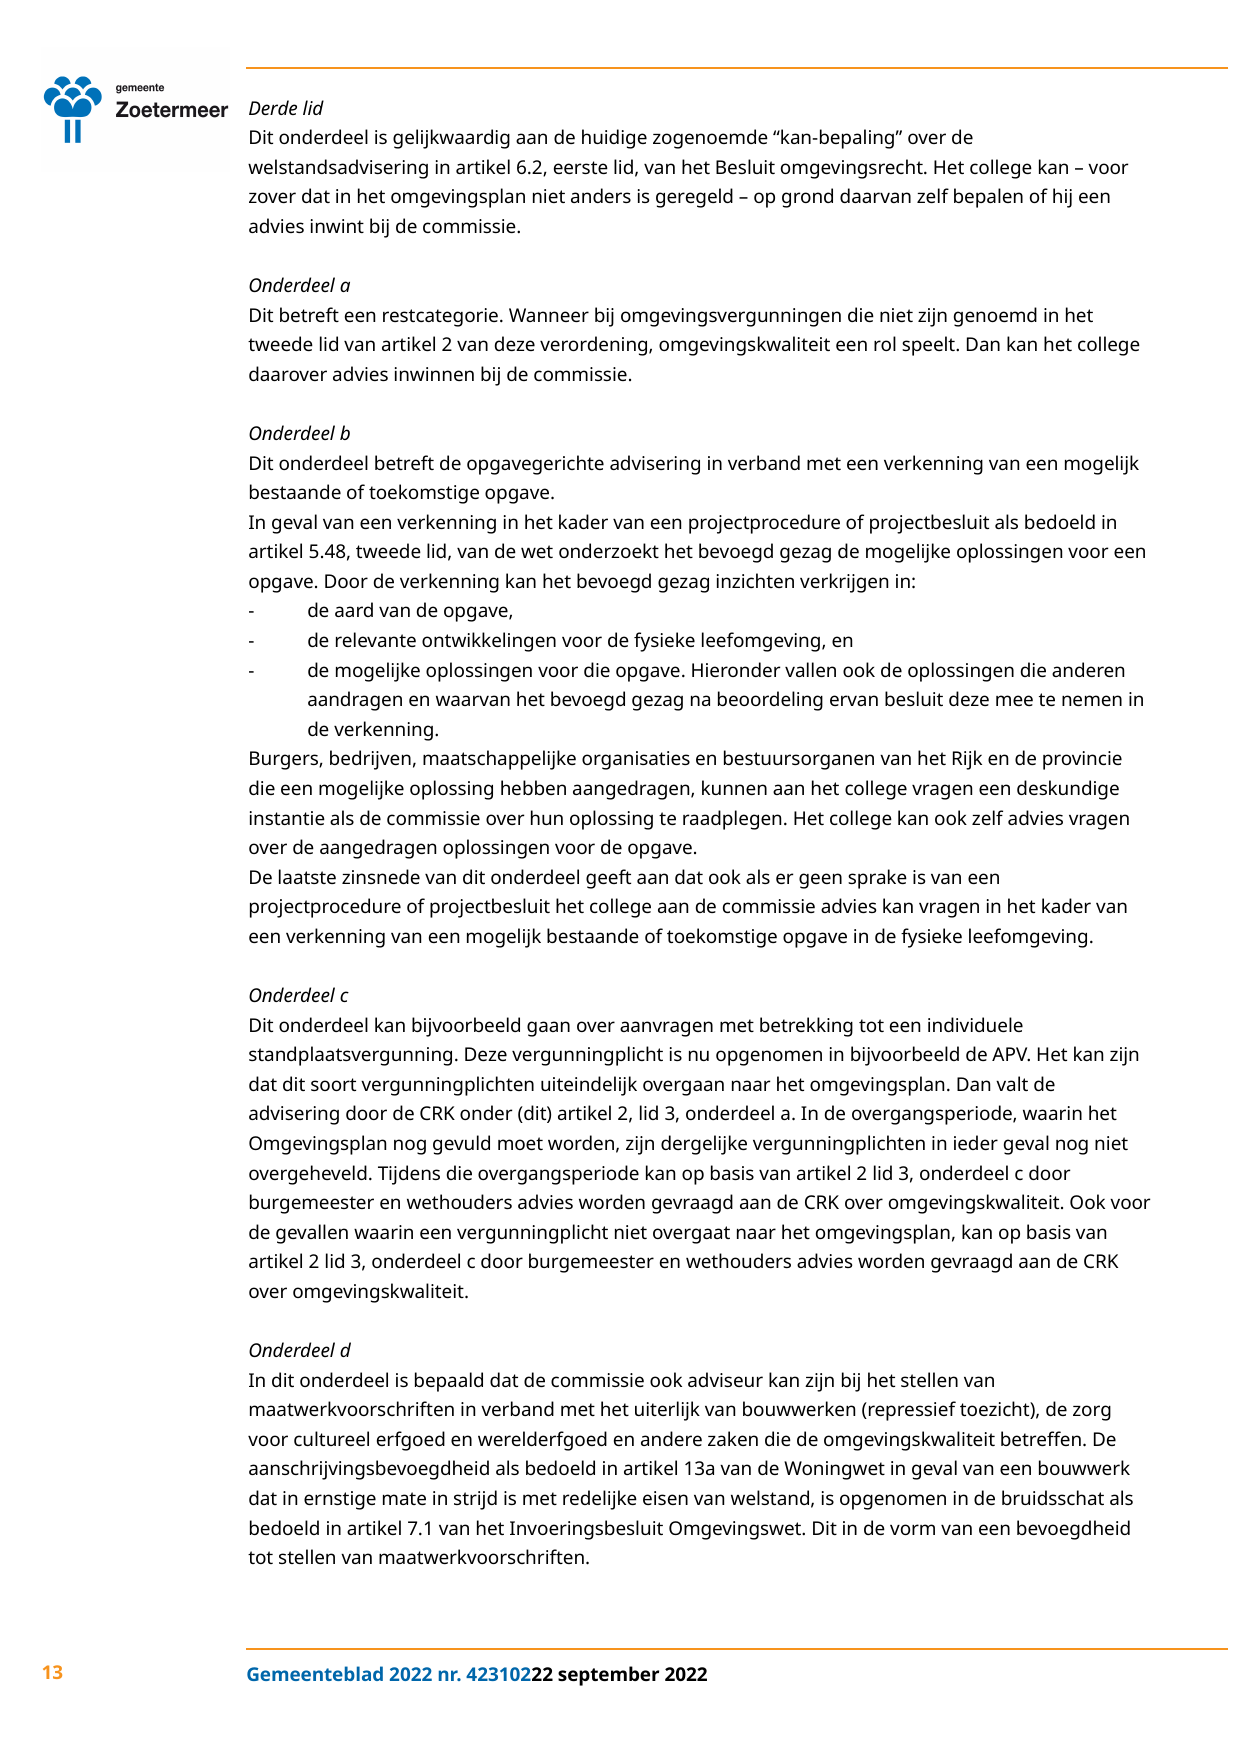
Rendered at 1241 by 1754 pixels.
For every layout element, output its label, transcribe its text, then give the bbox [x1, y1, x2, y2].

text Burgers, bedrijven, maatschappelijke organisaties en bestuursorganen van het Rijk en de provincie die een mogelijke oplossing hebben aangedragen, kunnen aan het college vragen een deskundige instantie als de commissie over hun oplossing te raadplegen. Het college kan ook zelf advies vragen over de aangedragen oplossingen voor de opgave. [248, 746, 1152, 860]
list de mogelijke oplossingen voor die opgave. Hieronder vallen ook de oplossingen die anderen aandragen en waarvan het bevoegd gezag na beoordeling ervan besluit deze mee te nemen in de verkenning. [248, 657, 1152, 742]
text In geval van een verkenning in het kader van een projectprocedure of projectbesluit als bedoeld in artikel 5.48, tweede lid, van de wet onderzoekt het bevoegd gezag de mogelijke oplossingen voor een opgave. Door de verkenning kan het bevoegd gezag inzichten verkrijgen in: [248, 509, 1152, 594]
text Dit betreft een restcategorie. Wanneer bij omgevingsvergunningen die niet zijn genoemd in het tweede lid van artikel 2 van deze verordening, omgevingskwaliteit een rol speelt. Dan kan het college daarover advies inwinnen bij de commissie. [248, 302, 1152, 387]
list de aard van de opgave, [248, 598, 1152, 623]
text In dit onderdeel is bepaald dat de commissie ook adviseur kan zijn bij het stellen van maatwerkvoorschriften in verband met het uiterlijk van bouwwerken (repressief toezicht), de zorg voor cultureel erfgoed en werelderfgoed en andere zaken die de omgevingskwaliteit betreffen. De aanschrijvingsbevoegdheid als bedoeld in artikel 13a van de Woningwet in geval van een bouwwerk dat in ernstige mate in strijd is met redelijke eisen van welstand, is opgenomen in de bruidsschat als bedoeld in artikel 7.1 van het Invoeringsbesluit Omgevingswet. Dit in de vorm van een bevoegdheid tot stellen van maatwerkvoorschriften. [248, 1367, 1152, 1570]
picture [41, 47, 231, 172]
text Derde lid [248, 95, 1152, 121]
text De laatste zinsnede van dit onderdeel geeft aan dat ook als er geen sprake is van een projectprocedure of projectbesluit het college aan de commissie advies kan vragen in het kader van een verkenning van een mogelijk bestaande of toekomstige opgave in de fysieke leefomgeving. [248, 864, 1152, 949]
text Dit onderdeel kan bijvoorbeeld gaan over aanvragen met betrekking tot een individuele standplaatsvergunning. Deze vergunningplicht is nu opgenomen in bijvoorbeeld de APV. Het kan zijn dat dit soort vergunningplichten uiteindelijk overgaan naar het omgevingsplan. Dan valt de advisering door de CRK onder (dit) artikel 2, lid 3, onderdeel a. In de overgangsperiode, waarin het Omgevingsplan nog gevuld moet worden, zijn dergelijke vergunningplichten in ieder geval nog niet overgeheveld. Tijdens die overgangsperiode kan op basis van artikel 2 lid 3, onderdeel c door burgemeester en wethouders advies worden gevraagd aan de CRK over omgevingskwaliteit. Ook voor de gevallen waarin een vergunningplicht niet overgaat naar het omgevingsplan, kan op basis van artikel 2 lid 3, onderdeel c door burgemeester en wethouders advies worden gevraagd aan de CRK over omgevingskwaliteit. [248, 1012, 1152, 1304]
text Onderdeel d [248, 1337, 1152, 1363]
text Onderdeel b [248, 420, 1152, 446]
text Dit onderdeel betreft de opgavegerichte advisering in verband met een verkenning van een mogelijk bestaande of toekomstige opgave. [248, 450, 1152, 505]
text Dit onderdeel is gelijkwaardig aan de huidige zogenoemde “kan-bepaling” over de welstandsadvisering in artikel 6.2, eerste lid, van het Besluit omgevingsrecht. Het college kan – voor zover dat in het omgevingsplan niet anders is geregeld – op grond daarvan zelf bepalen of hij een advies inwint bij de commissie. [248, 124, 1152, 239]
text Onderdeel a [248, 272, 1152, 298]
text Onderdeel c [248, 982, 1152, 1008]
list de relevante ontwikkelingen voor de fysieke leefomgeving, en [248, 627, 1152, 653]
